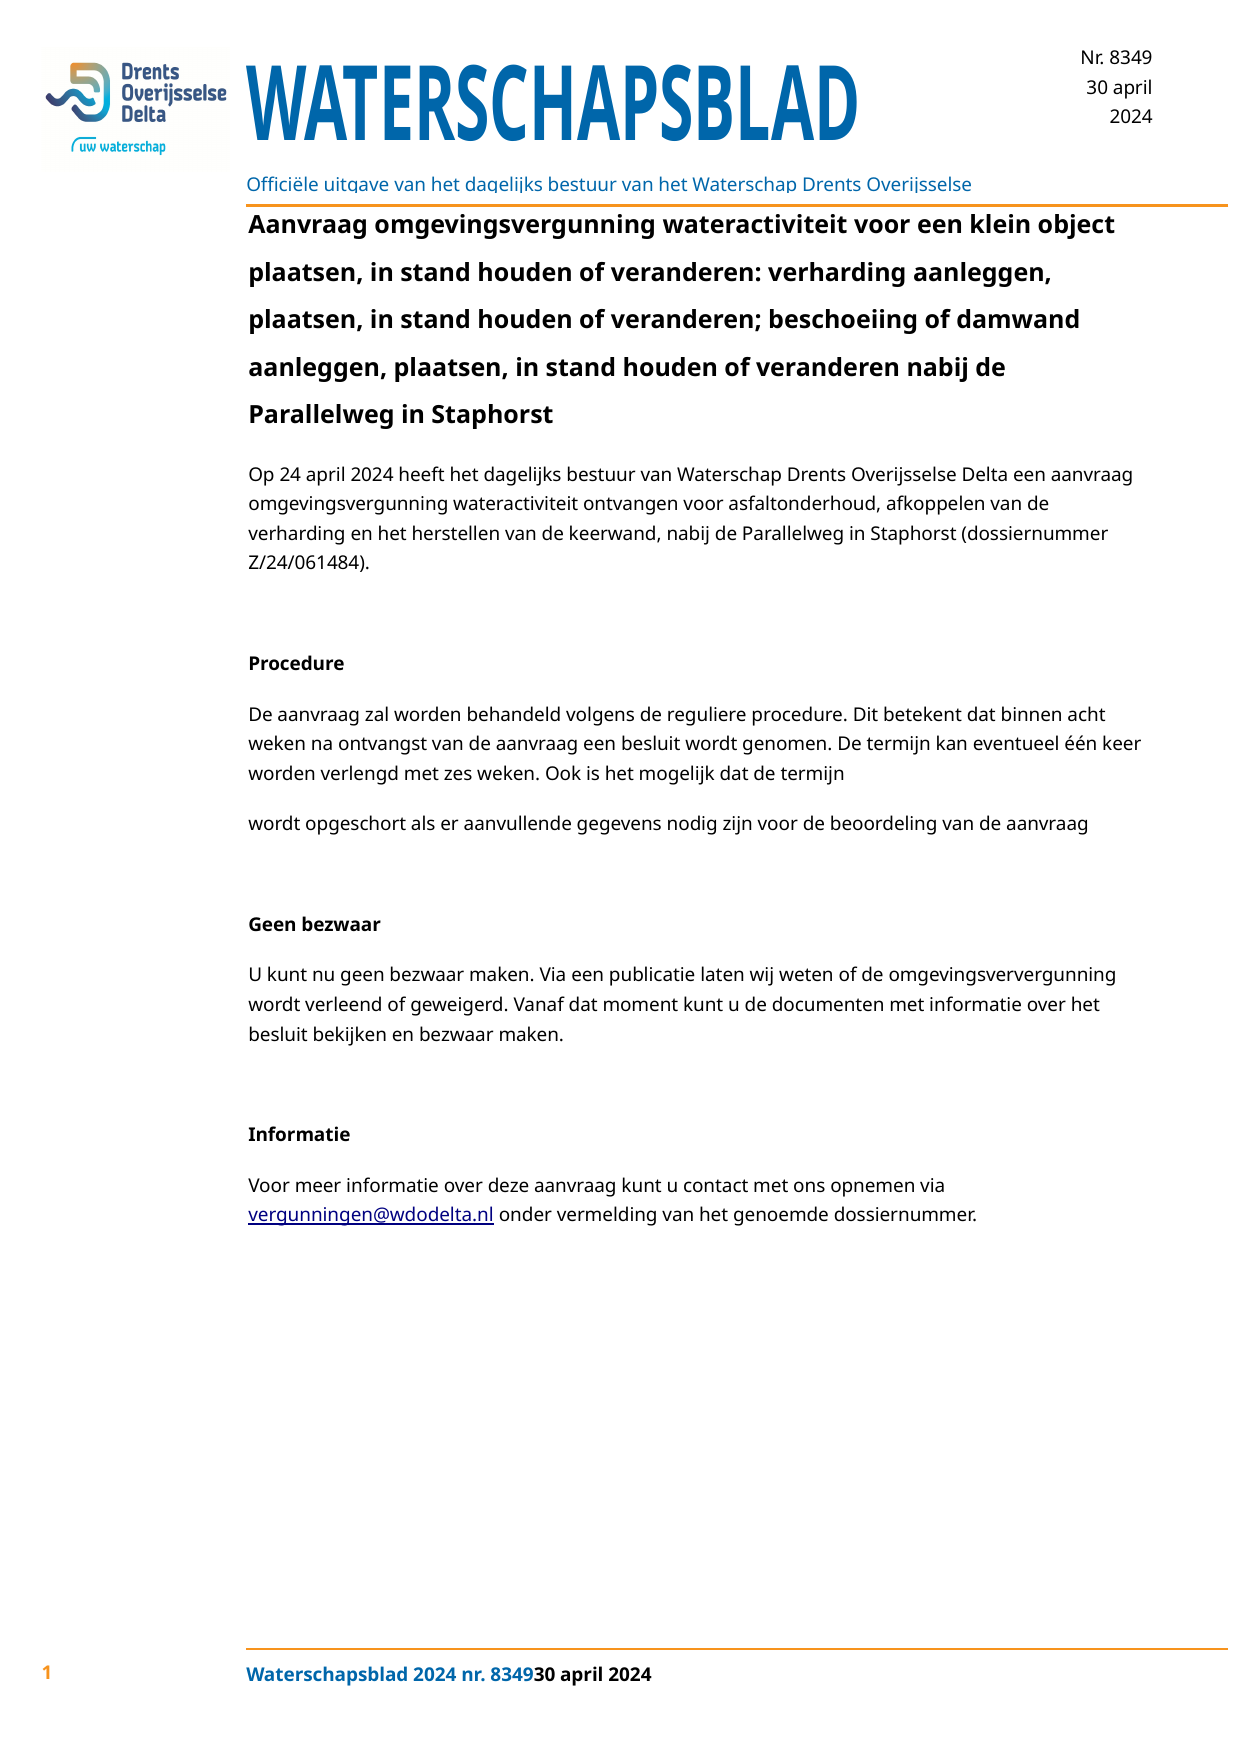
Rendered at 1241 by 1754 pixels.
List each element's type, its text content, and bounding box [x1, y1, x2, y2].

text Procedure [248, 650, 1152, 676]
text U kunt nu geen bezwaar maken. Via een publicatie laten wij weten of de omgevingsververgunning wordt verleend of geweigerd. Vanaf dat moment kunt u de documenten met informatie over het besluit bekijken en bezwaar maken. [248, 962, 1152, 1046]
picture [41, 47, 231, 172]
text Op 24 april 2024 heeft het dagelijks bestuur van Waterschap Drents Overijsselse Delta een aanvraag omgevingsvergunning wateractiviteit ontvangen voor asfaltonderhoud, afkoppelen van de verharding en het herstellen van de keerwand, nabij de Parallelweg in Staphorst (dossiernummer Z/24/061484). [248, 461, 1152, 575]
text wordt opgeschort als er aanvullende gegevens nodig zijn voor de beoordeling van de aanvraag [248, 810, 1152, 836]
text Geen bezwaar [248, 911, 1152, 937]
text De aanvraag zal worden behandeld volgens de reguliere procedure. Dit betekent dat binnen acht weken na ontvangst van de aanvraag een besluit wordt genomen. De termijn kan eventueel één keer worden verlengd met zes weken. Ook is het mogelijk dat de termijn [248, 701, 1152, 786]
text Aanvraag omgevingsvergunning wateractiviteit voor een klein object plaatsen, in stand houden of veranderen: verharding aanleggen, plaatsen, in stand houden of veranderen; beschoeiing of damwand aanleggen, plaatsen, in stand houden of veranderen nabij de Parallelweg in Staphorst [248, 207, 1152, 431]
text Voor meer informatie over deze aanvraag kunt u contact met ons opnemen via vergunningen@wdodelta.nl onder vermelding van het genoemde dossiernummer. [248, 1172, 1152, 1227]
text Informatie [248, 1122, 1152, 1147]
